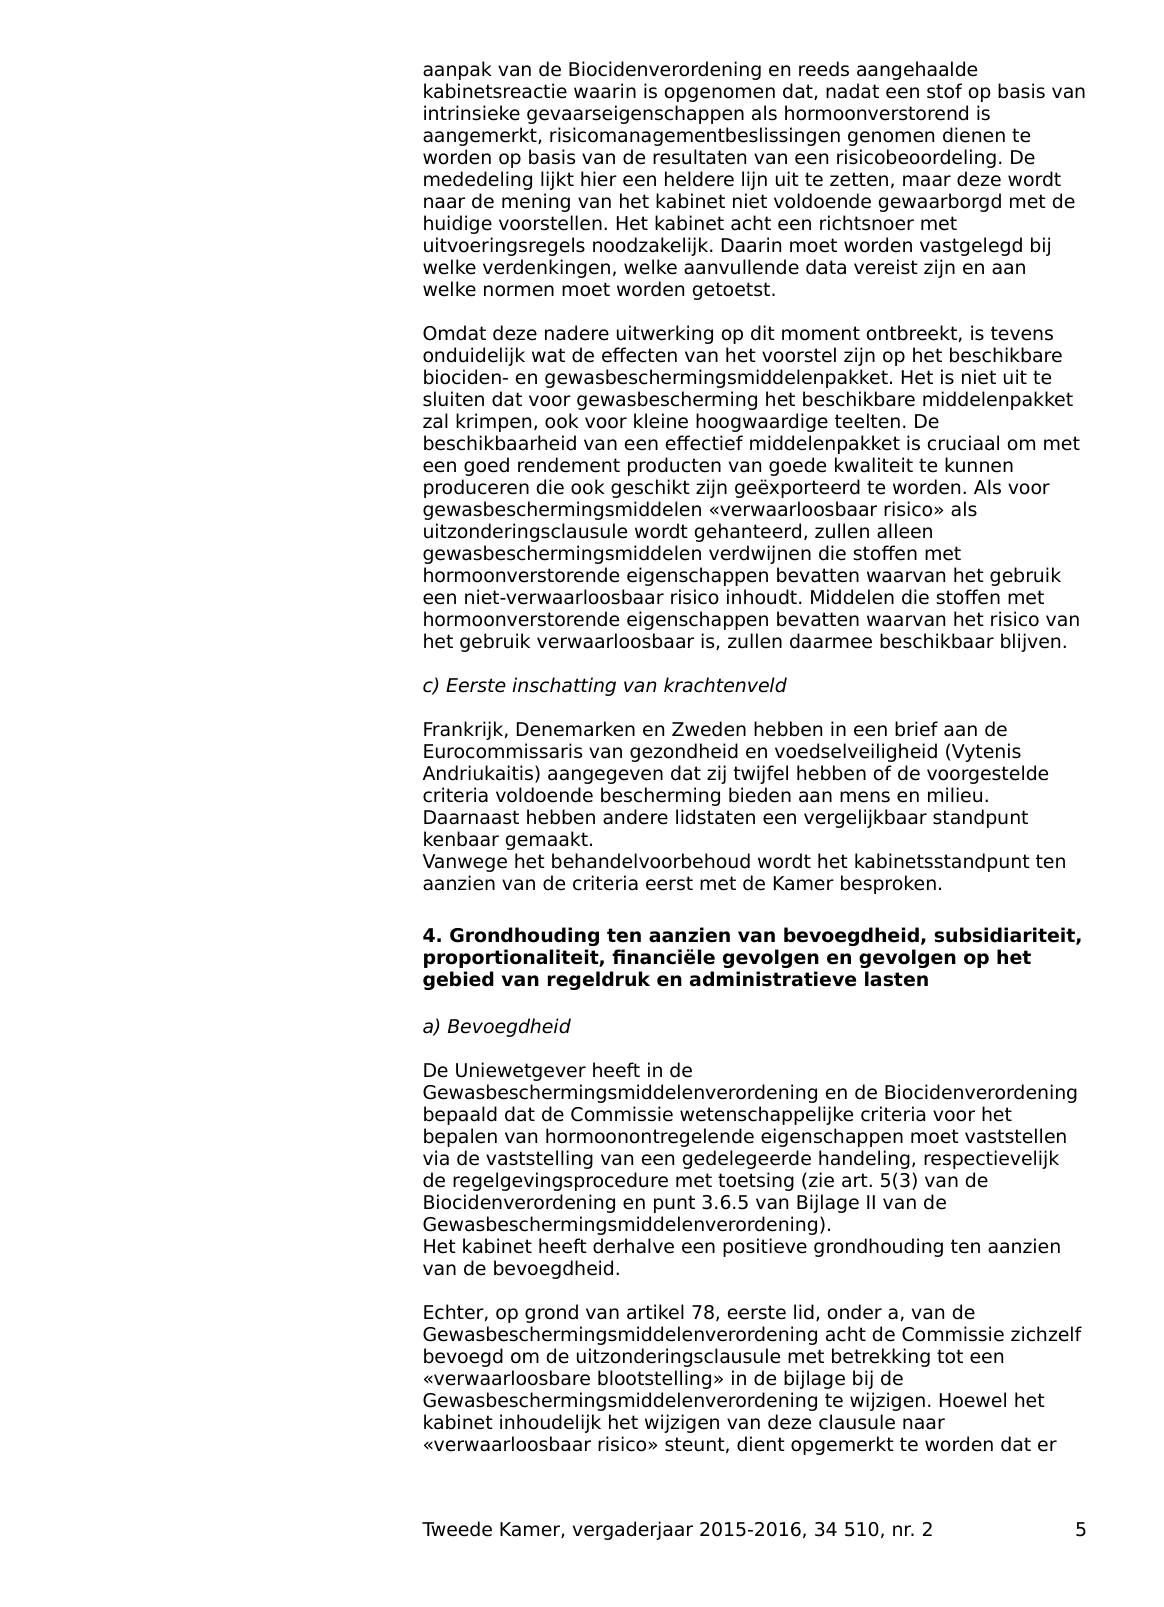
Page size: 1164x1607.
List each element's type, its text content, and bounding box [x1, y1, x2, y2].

text De Uniewetgever heeft in de Gewasbeschermingsmiddelenverordening en de Biocidenverordening bepaald dat de Commissie wetenschappelijke criteria voor het bepalen van hormoonontregelende eigenschappen moet vaststellen via de vaststelling van een gedelegeerde handeling, respectievelijk de regelgevingsprocedure met toetsing (zie art. 5(3) van de Biocidenverordening en punt 3.6.5 van Bijlage II van de Gewasbeschermingsmiddelenverordening). [422, 1060, 1087, 1236]
text Het kabinet heeft derhalve een positieve grondhouding ten aanzien van de bevoegdheid. [422, 1236, 1087, 1280]
subtitle c) Eerste inschatting van krachtenveld [422, 675, 1087, 697]
text Omdat deze nadere uitwerking op dit moment ontbreekt, is tevens onduidelijk wat de effecten van het voorstel zijn op het beschikbare biociden- en gewasbeschermingsmiddelenpakket. Het is niet uit te sluiten dat voor gewasbescherming het beschikbare middelenpakket zal krimpen, ook voor kleine hoogwaardige teelten. De beschikbaarheid van een effectief middelenpakket is cruciaal om met een goed rendement producten van goede kwaliteit te kunnen produceren die ook geschikt zijn geëxporteerd te worden. Als voor gewasbeschermingsmiddelen «verwaarloosbaar risico» als uitzonderingsclausule wordt gehanteerd, zullen alleen gewasbeschermingsmiddelen verdwijnen die stoffen met hormoonverstorende eigenschappen bevatten waarvan het gebruik een niet-verwaarloosbaar risico inhoudt. Middelen die stoffen met hormoonverstorende eigenschappen bevatten waarvan het risico van het gebruik verwaarloosbaar is, zullen daarmee beschikbaar blijven. [422, 323, 1087, 653]
subtitle a) Bevoegdheid [422, 1016, 1087, 1038]
subtitle 4. Grondhouding ten aanzien van bevoegdheid, subsidiariteit, proportionaliteit, financiële gevolgen en gevolgen op het gebied van regeldruk en administratieve lasten [422, 925, 1087, 991]
text aanpak van de Biocidenverordening en reeds aangehaalde kabinetsreactie waarin is opgenomen dat, nadat een stof op basis van intrinsieke gevaarseigenschappen als hormoonverstorend is aangemerkt, risicomanagementbeslissingen genomen dienen te worden op basis van de resultaten van een risicobeoordeling. De mededeling lijkt hier een heldere lijn uit te zetten, maar deze wordt naar de mening van het kabinet niet voldoende gewaarborgd met de huidige voorstellen. Het kabinet acht een richtsnoer met uitvoeringsregels noodzakelijk. Daarin moet worden vastgelegd bij welke verdenkingen, welke aanvullende data vereist zijn en aan welke normen moet worden getoetst. [422, 59, 1087, 301]
text Frankrijk, Denemarken en Zweden hebben in een brief aan de Eurocommissaris van gezondheid en voedselveiligheid (Vytenis Andriukaitis) aangegeven dat zij twijfel hebben of de voorgestelde criteria voldoende bescherming bieden aan mens en milieu. Daarnaast hebben andere lidstaten een vergelijkbaar standpunt kenbaar gemaakt. [422, 719, 1087, 851]
text Vanwege het behandelvoorbehoud wordt het kabinetsstandpunt ten aanzien van de criteria eerst met de Kamer besproken. [422, 851, 1087, 895]
text Echter, op grond van artikel 78, eerste lid, onder a, van de Gewasbeschermingsmiddelenverordening acht de Commissie zichzelf bevoegd om de uitzonderingsclausule met betrekking tot een «verwaarloosbare blootstelling» in de bijlage bij de Gewasbeschermingsmiddelenverordening te wijzigen. Hoewel het kabinet inhoudelijk het wijzigen van deze clausule naar «verwaarloosbaar risico» steunt, dient opgemerkt te worden dat er [422, 1302, 1087, 1456]
